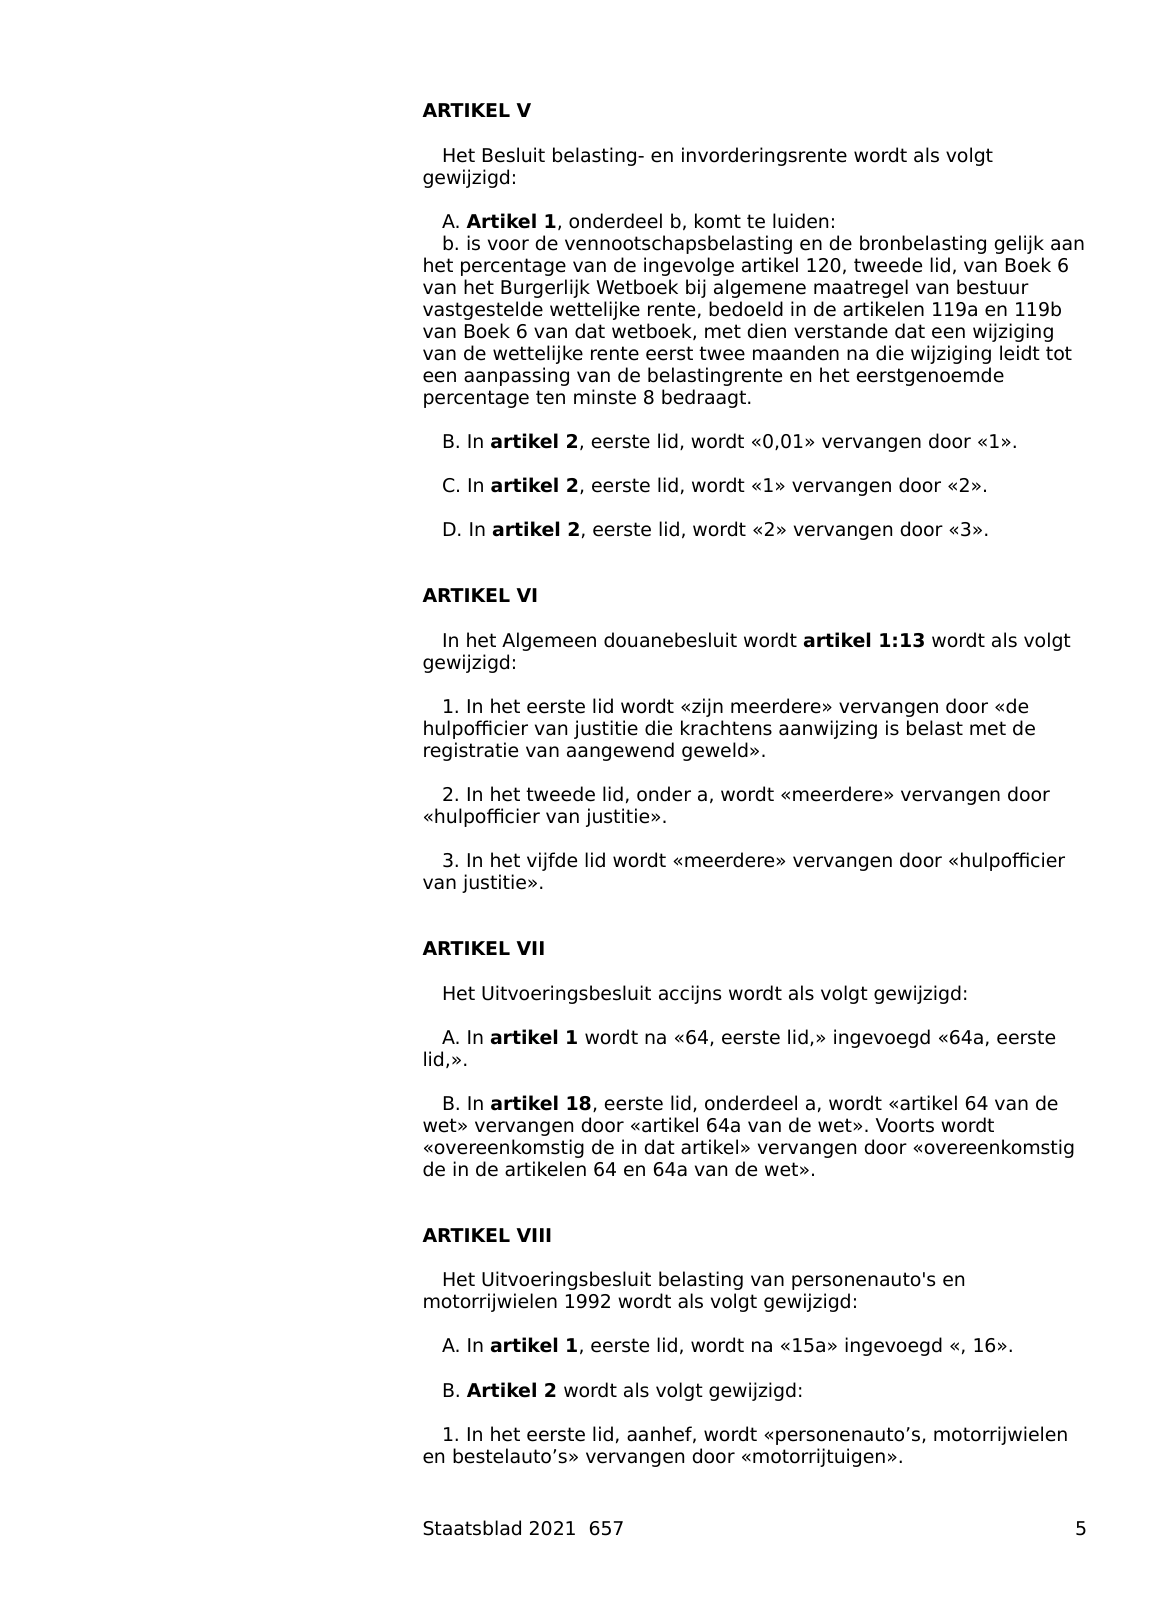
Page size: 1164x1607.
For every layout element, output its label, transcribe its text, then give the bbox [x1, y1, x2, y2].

text 3. In het vijfde lid wordt «meerdere» vervangen door «hulpofficier van justitie». [422, 850, 1087, 894]
text b. is voor de vennootschapsbelasting en de bronbelasting gelijk aan het percentage van de ingevolge artikel 120, tweede lid, van Boek 6 van het Burgerlijk Wetboek bij algemene maatregel van bestuur vastgestelde wettelijke rente, bedoeld in de artikelen 119a en 119b van Boek 6 van dat wetboek, met dien verstande dat een wijziging van de wettelijke rente eerst twee maanden na die wijziging leidt tot een aanpassing van de belastingrente en het eerstgenoemde percentage ten minste 8 bedraagt. [422, 233, 1087, 408]
text C. In artikel 2, eerste lid, wordt «1» vervangen door «2». [422, 475, 1087, 497]
text B. Artikel 2 wordt als volgt gewijzigd: [422, 1379, 1087, 1402]
text A. In artikel 1, eerste lid, wordt na «15a» ingevoegd «, 16». [422, 1335, 1087, 1357]
text 1. In het eerste lid wordt «zijn meerdere» vervangen door «de hulpofficier van justitie die krachtens aanwijzing is belast met de registratie van aangewend geweld». [422, 696, 1087, 762]
subtitle ARTIKEL VIII [422, 1225, 1087, 1247]
subtitle ARTIKEL V [422, 100, 1087, 122]
text B. In artikel 2, eerste lid, wordt «0,01» vervangen door «1». [422, 431, 1087, 453]
text Het Besluit belasting- en invorderingsrente wordt als volgt gewijzigd: [422, 144, 1087, 188]
subtitle ARTIKEL VII [422, 938, 1087, 960]
text In het Algemeen douanebesluit wordt artikel 1:13 wordt als volgt gewijzigd: [422, 629, 1087, 673]
text B. In artikel 18, eerste lid, onderdeel a, wordt «artikel 64 van de wet» vervangen door «artikel 64a van de wet». Voorts wordt «overeenkomstig de in dat artikel» vervangen door «overeenkomstig de in de artikelen 64 en 64a van de wet». [422, 1093, 1087, 1181]
text D. In artikel 2, eerste lid, wordt «2» vervangen door «3». [422, 519, 1087, 541]
subtitle ARTIKEL VI [422, 585, 1087, 607]
text Het Uitvoeringsbesluit belasting van personenauto's en motorrijwielen 1992 wordt als volgt gewijzigd: [422, 1269, 1087, 1313]
text Het Uitvoeringsbesluit accijns wordt als volgt gewijzigd: [422, 982, 1087, 1004]
text 1. In het eerste lid, aanhef, wordt «personenauto’s, motorrijwielen en bestelauto’s» vervangen door «motorrijtuigen». [422, 1424, 1087, 1468]
text 2. In het tweede lid, onder a, wordt «meerdere» vervangen door «hulpofficier van justitie». [422, 784, 1087, 828]
text A. Artikel 1, onderdeel b, komt te luiden: [422, 211, 1087, 233]
text A. In artikel 1 wordt na «64, eerste lid,» ingevoegd «64a, eerste lid,». [422, 1027, 1087, 1071]
